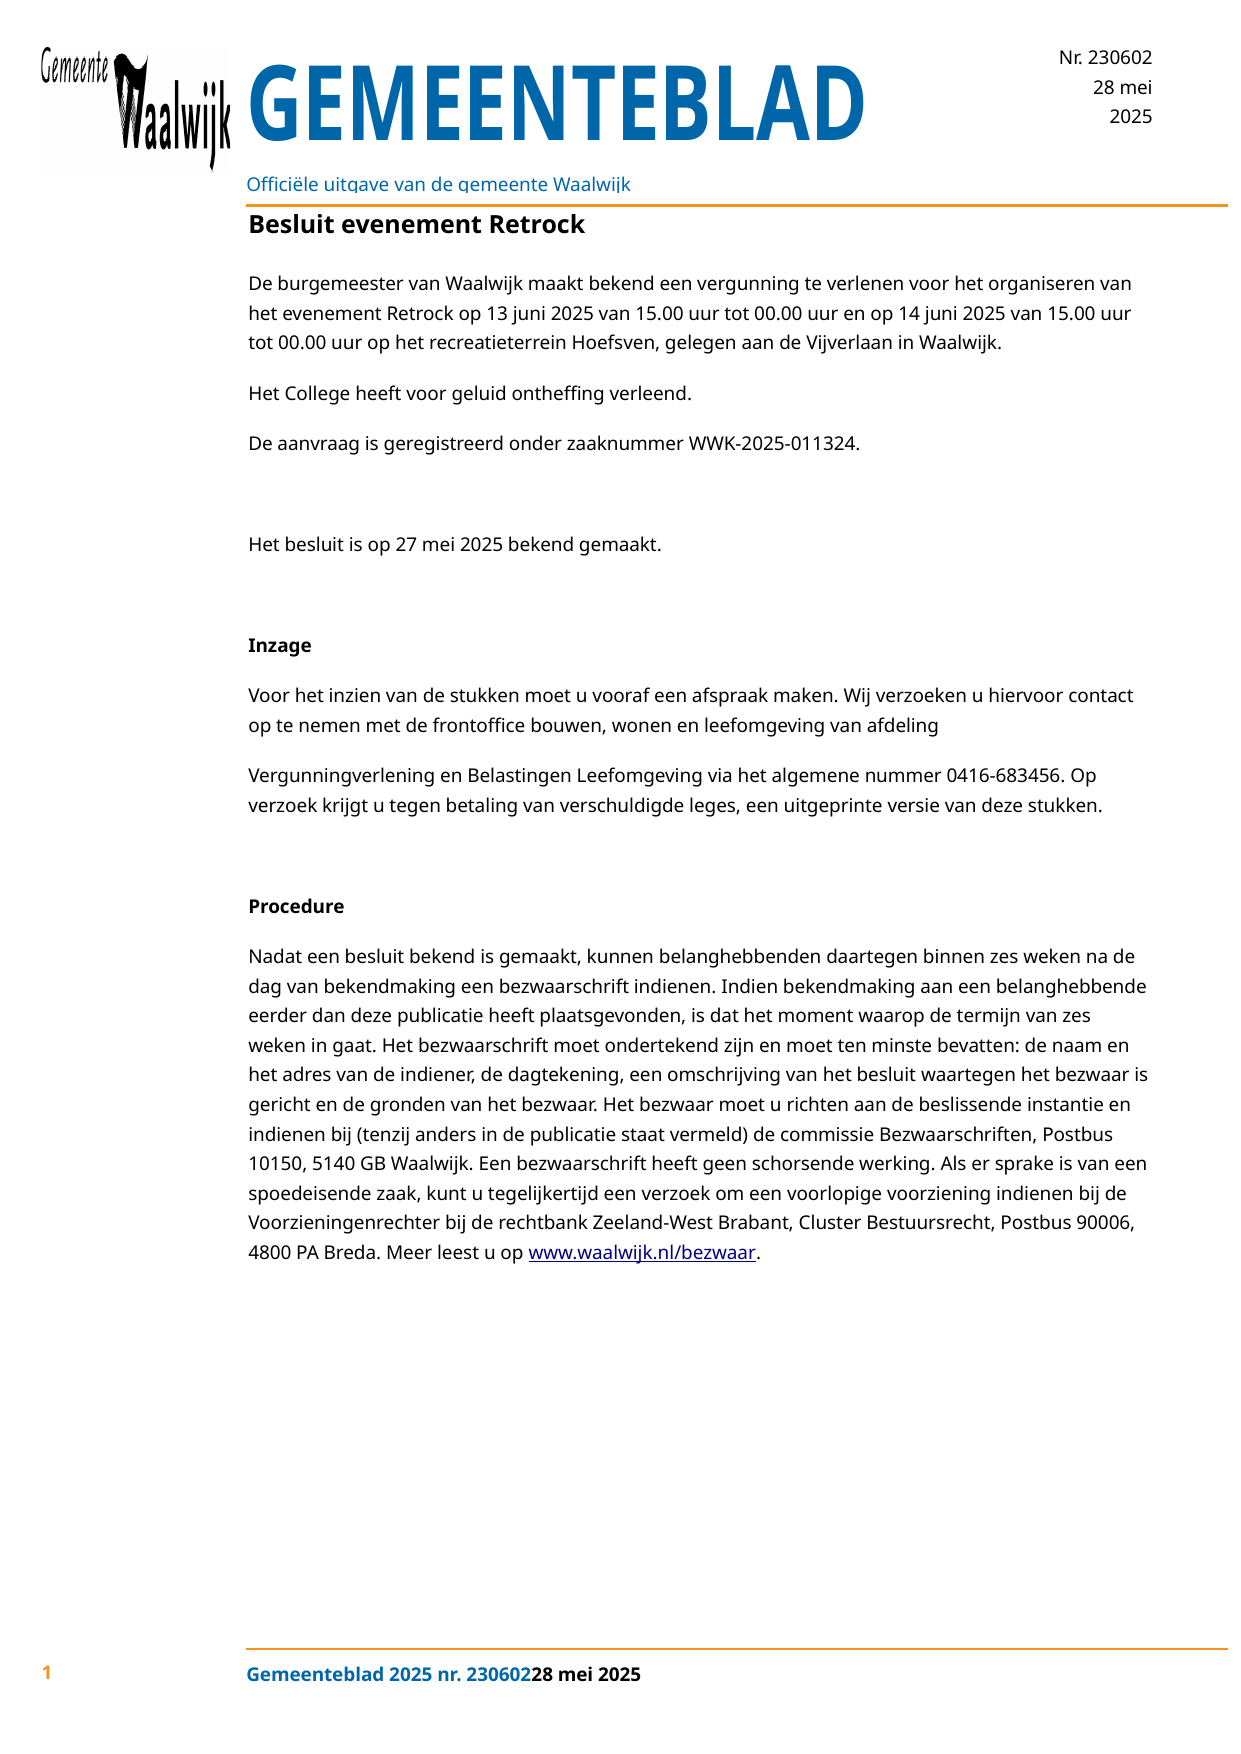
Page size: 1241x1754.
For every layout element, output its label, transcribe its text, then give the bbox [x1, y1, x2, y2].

text De burgemeester van Waalwijk maakt bekend een vergunning te verlenen voor het organiseren van het evenement Retrock op 13 juni 2025 van 15.00 uur tot 00.00 uur en op 14 juni 2025 van 15.00 uur tot 00.00 uur op het recreatieterrein Hoefsven, gelegen aan de Vijverlaan in Waalwijk. [248, 270, 1152, 355]
text Voor het inzien van de stukken moet u vooraf een afspraak maken. Wij verzoeken u hiervoor contact op te nemen met de frontoffice bouwen, wonen en leefomgeving van afdeling [248, 682, 1152, 738]
picture [41, 47, 231, 172]
text Nadat een besluit bekend is gemaakt, kunnen belanghebbenden daartegen binnen zes weken na de dag van bekendmaking een bezwaarschrift indienen. Indien bekendmaking aan een belanghebbende eerder dan deze publicatie heeft plaatsgevonden, is dat het moment waarop de termijn van zes weken in gaat. Het bezwaarschrift moet ondertekend zijn en moet ten minste bevatten: de naam en het adres van de indiener, de dagtekening, een omschrijving van het besluit waartegen het bezwaar is gericht en de gronden van het bezwaar. Het bezwaar moet u richten aan de beslissende instantie en indienen bij (tenzij anders in de publicatie staat vermeld) de commissie Bezwaarschriften, Postbus 10150, 5140 GB Waalwijk. Een bezwaarschrift heeft geen schorsende werking. Als er sprake is van een spoedeisende zaak, kunt u tegelijkertijd een verzoek om een voorlopige voorziening indienen bij de Voorzieningenrechter bij de rechtbank Zeeland-West Brabant, Cluster Bestuursrecht, Postbus 90006, 4800 PA Breda. Meer leest u op www.waalwijk.nl/bezwaar. [248, 943, 1152, 1265]
text Het College heeft voor geluid ontheffing verleend. [248, 380, 1152, 406]
text Het besluit is op 27 mei 2025 bekend gemaakt. [248, 531, 1152, 557]
text Vergunningverlening en Belastingen Leefomgeving via het algemene nummer 0416-683456. Op verzoek krijgt u tegen betaling van verschuldigde leges, een uitgeprinte versie van deze stukken. [248, 762, 1152, 818]
text Inzage [248, 632, 1152, 658]
text Procedure [248, 893, 1152, 918]
text Besluit evenement Retrock [248, 207, 1152, 241]
text De aanvraag is geregistreerd onder zaaknummer WWK-2025-011324. [248, 430, 1152, 456]
